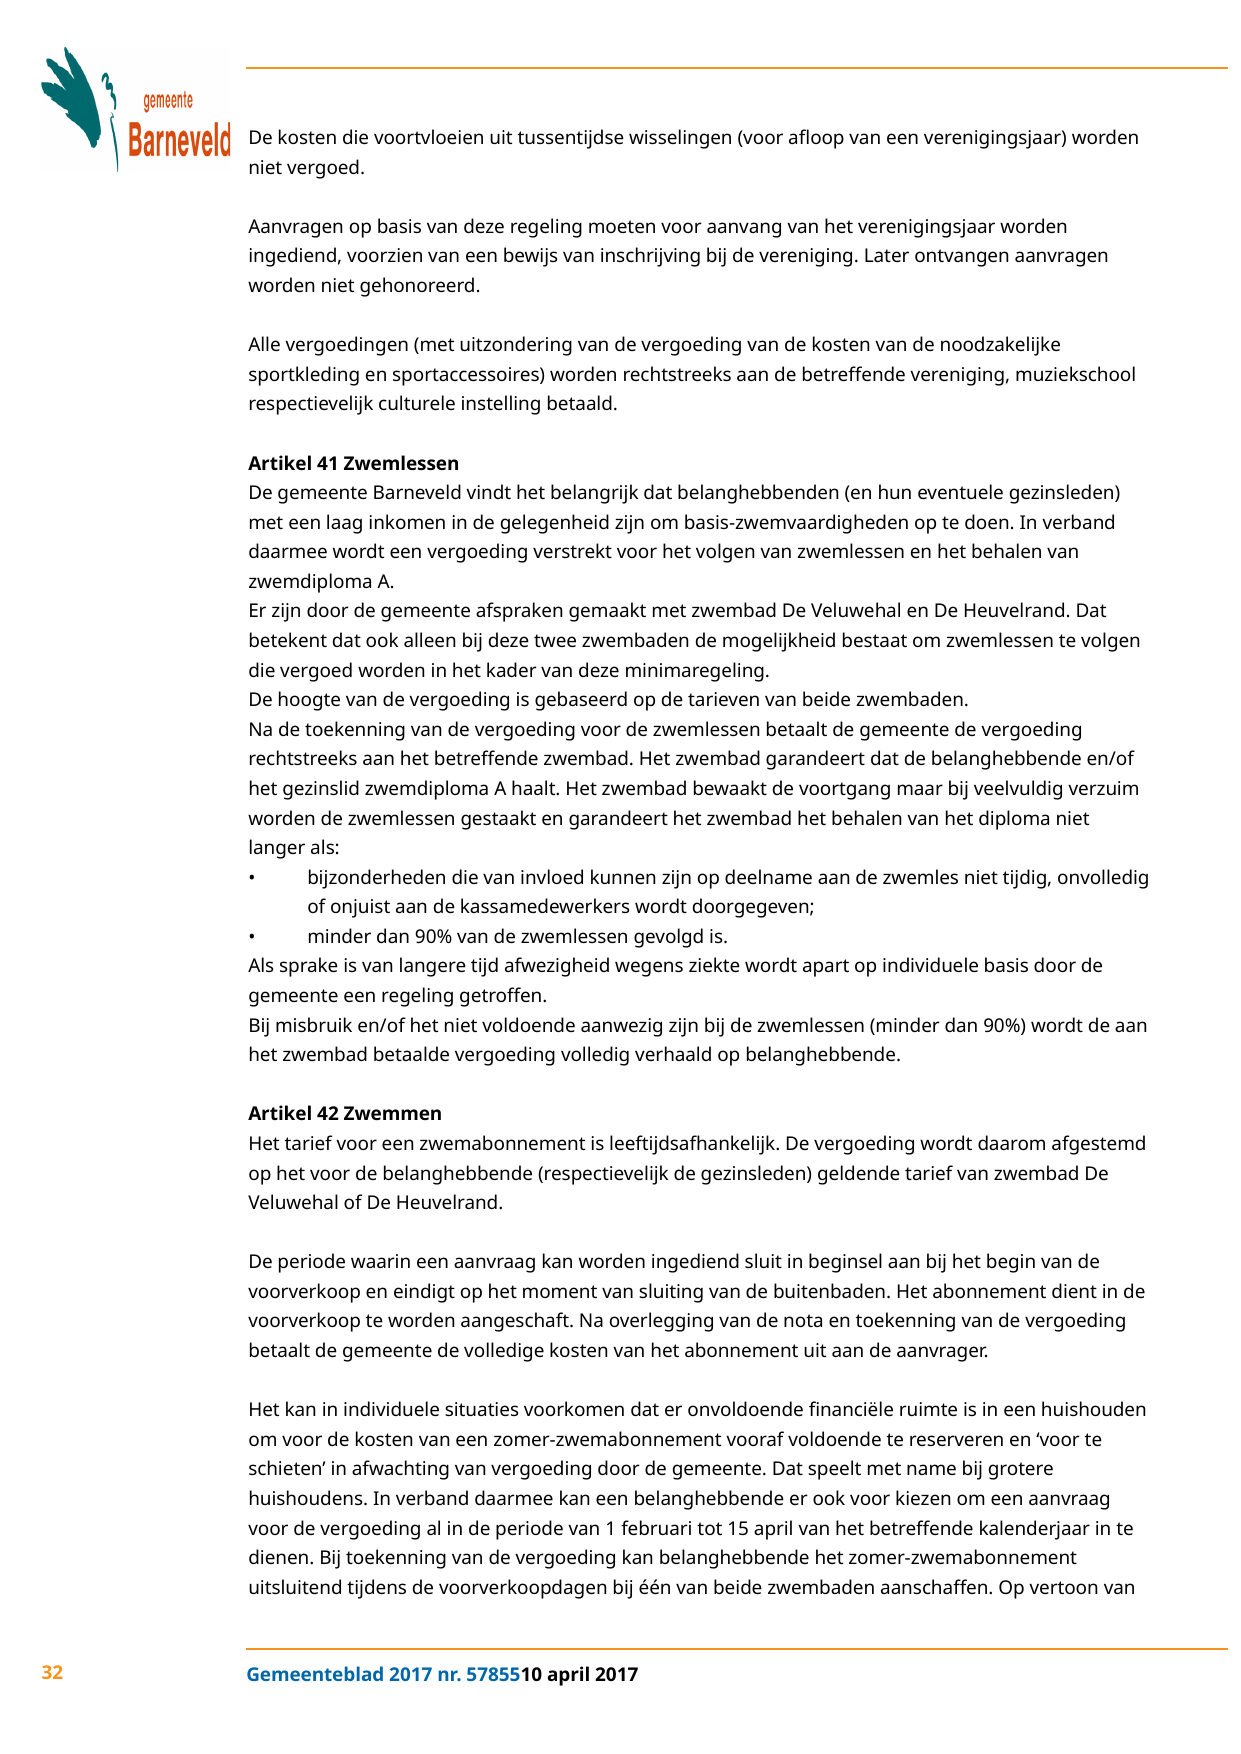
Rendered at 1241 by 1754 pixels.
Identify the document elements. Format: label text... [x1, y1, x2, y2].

text Artikel 41 Zwemlessen [248, 450, 1152, 476]
text Het kan in individuele situaties voorkomen dat er onvoldoende financiële ruimte is in een huishouden om voor de kosten van een zomer-zwemabonnement vooraf voldoende te reserveren en ‘voor te schieten’ in afwachting van vergoeding door de gemeente. Dat speelt met name bij grotere huishoudens. In verband daarmee kan een belanghebbende er ook voor kiezen om een aanvraag voor de vergoeding al in de periode van 1 februari tot 15 april van het betreffende kalenderjaar in te dienen. Bij toekenning van de vergoeding kan belanghebbende het zomer-zwemabonnement uitsluitend tijdens de voorverkoopdagen bij één van beide zwembaden aanschaffen. Op vertoon van [248, 1396, 1152, 1600]
picture [41, 47, 231, 172]
text Als sprake is van langere tijd afwezigheid wegens ziekte wordt apart op individuele basis door de gemeente een regeling getroffen. [248, 953, 1152, 1008]
list bijzonderheden die van invloed kunnen zijn op deelname aan de zwemles niet tijdig, onvolledig of onjuist aan de kassamedewerkers wordt doorgegeven; [248, 864, 1152, 919]
text Artikel 42 Zwemmen [248, 1101, 1152, 1126]
list minder dan 90% van de zwemlessen gevolgd is. [248, 923, 1152, 949]
text De gemeente Barneveld vindt het belangrijk dat belanghebbenden (en hun eventuele gezinsleden) met een laag inkomen in de gelegenheid zijn om basis-zwemvaardigheden op te doen. In verband daarmee wordt een vergoeding verstrekt voor het volgen van zwemlessen en het behalen van zwemdiploma A. [248, 479, 1152, 594]
text Er zijn door de gemeente afspraken gemaakt met zwembad De Veluwehal en De Heuvelrand. Dat betekent dat ook alleen bij deze twee zwembaden de mogelijkheid bestaat om zwemlessen te volgen die vergoed worden in het kader van deze minimaregeling. [248, 598, 1152, 683]
text De hoogte van de vergoeding is gebaseerd op de tarieven van beide zwembaden. [248, 686, 1152, 712]
text Bij misbruik en/of het niet voldoende aanwezig zijn bij de zwemlessen (minder dan 90%) wordt de aan het zwembad betaalde vergoeding volledig verhaald op belanghebbende. [248, 1012, 1152, 1067]
text De periode waarin een aanvraag kan worden ingediend sluit in beginsel aan bij het begin van de voorverkoop en eindigt op het moment van sluiting van de buitenbaden. Het abonnement dient in de voorverkoop te worden aangeschaft. Na overlegging van de nota en toekenning van de vergoeding betaalt de gemeente de volledige kosten van het abonnement uit aan de aanvrager. [248, 1248, 1152, 1363]
text De kosten die voortvloeien uit tussentijdse wisselingen (voor afloop van een verenigingsjaar) worden niet vergoed. [248, 124, 1152, 180]
text Na de toekenning van de vergoeding voor de zwemlessen betaalt de gemeente de vergoeding rechtstreeks aan het betreffende zwembad. Het zwembad garandeert dat de belanghebbende en/of het gezinslid zwemdiploma A haalt. Het zwembad bewaakt de voortgang maar bij veelvuldig verzuim worden de zwemlessen gestaakt en garandeert het zwembad het behalen van het diploma niet langer als: [248, 716, 1152, 860]
text Aanvragen op basis van deze regeling moeten voor aanvang van het verenigingsjaar worden ingediend, voorzien van een bewijs van inschrijving bij de vereniging. Later ontvangen aanvragen worden niet gehonoreerd. [248, 213, 1152, 298]
text Alle vergoedingen (met uitzondering van de vergoeding van de kosten van de noodzakelijke sportkleding en sportaccessoires) worden rechtstreeks aan de betreffende vereniging, muziekschool respectievelijk culturele instelling betaald. [248, 331, 1152, 416]
text Het tarief voor een zwemabonnement is leeftijdsafhankelijk. De vergoeding wordt daarom afgestemd op het voor de belanghebbende (respectievelijk de gezinsleden) geldende tarief van zwembad De Veluwehal of De Heuvelrand. [248, 1130, 1152, 1215]
